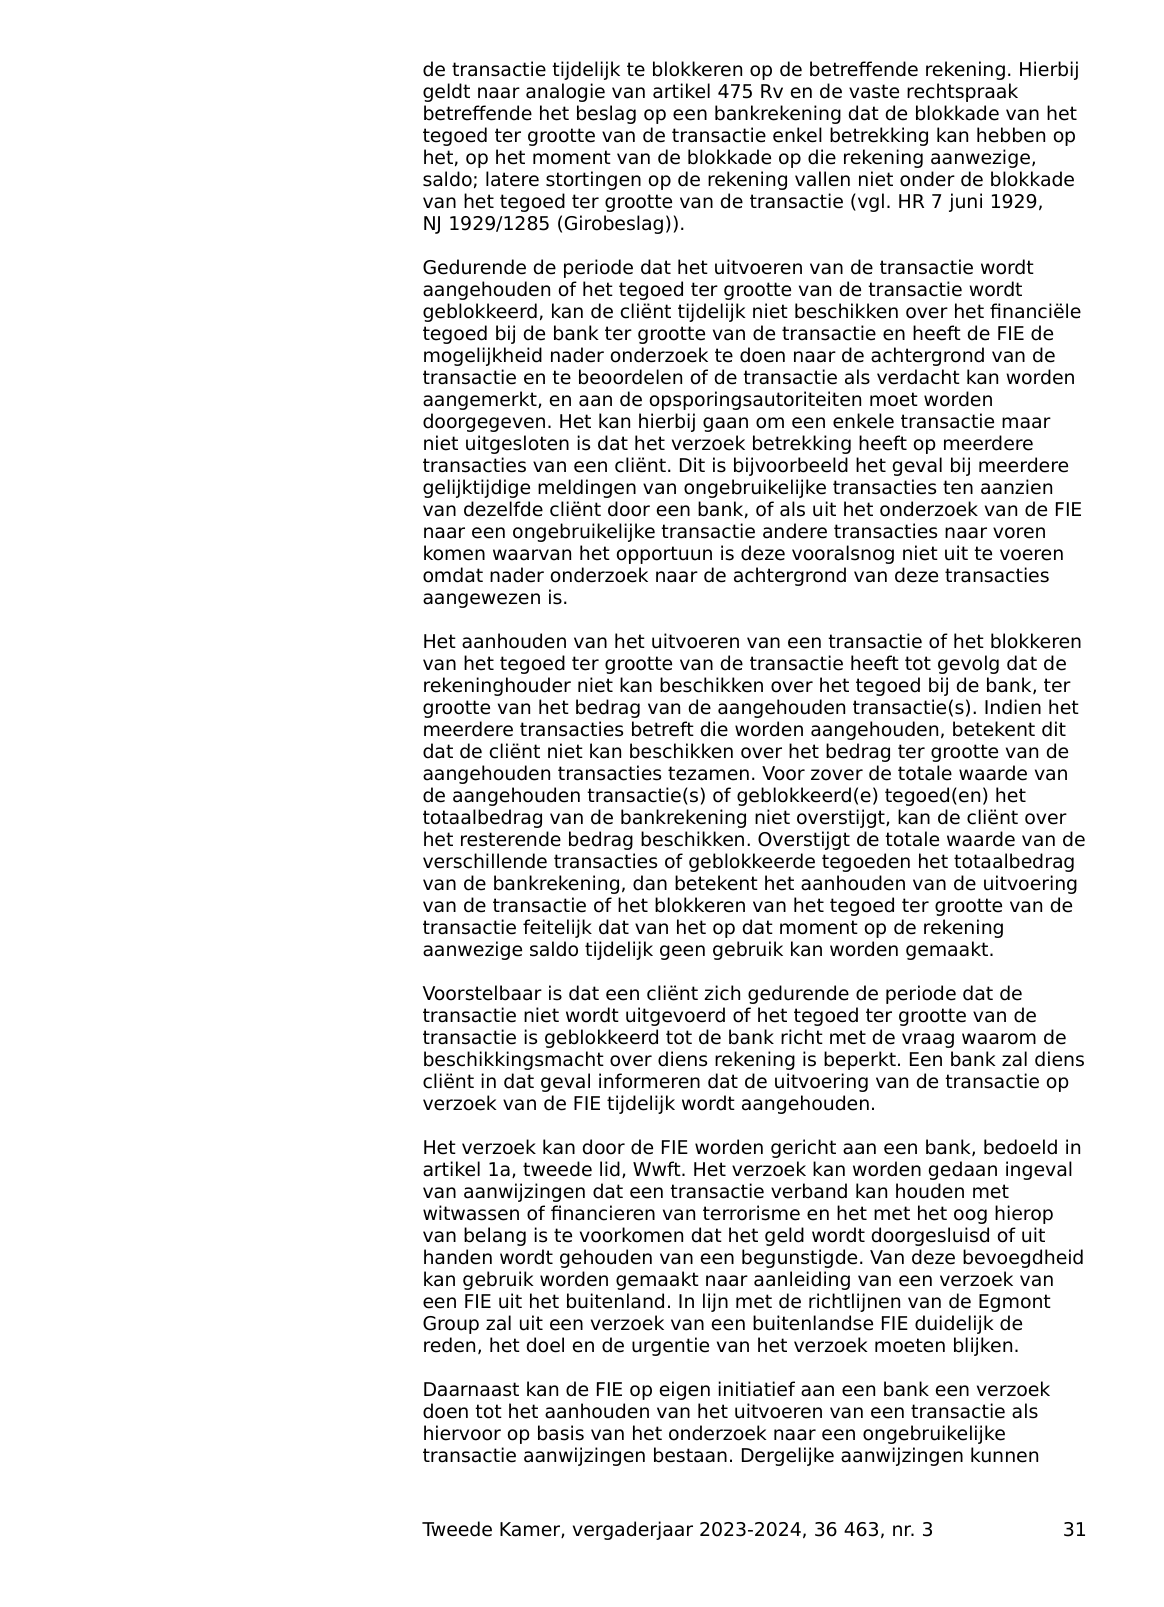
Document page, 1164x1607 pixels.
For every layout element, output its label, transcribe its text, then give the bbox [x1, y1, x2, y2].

text Voorstelbaar is dat een cliënt zich gedurende de periode dat de transactie niet wordt uitgevoerd of het tegoed ter grootte van de transactie is geblokkeerd tot de bank richt met de vraag waarom de beschikkingsmacht over diens rekening is beperkt. Een bank zal diens cliënt in dat geval informeren dat de uitvoering van de transactie op verzoek van de FIE tijdelijk wordt aangehouden. [422, 983, 1087, 1115]
text Het aanhouden van het uitvoeren van een transactie of het blokkeren van het tegoed ter grootte van de transactie heeft tot gevolg dat de rekeninghouder niet kan beschikken over het tegoed bij de bank, ter grootte van het bedrag van de aangehouden transactie(s). Indien het meerdere transacties betreft die worden aangehouden, betekent dit dat de cliënt niet kan beschikken over het bedrag ter grootte van de aangehouden transacties tezamen. Voor zover de totale waarde van de aangehouden transactie(s) of geblokkeerd(e) tegoed(en) het totaalbedrag van de bankrekening niet overstijgt, kan de cliënt over het resterende bedrag beschikken. Overstijgt de totale waarde van de verschillende transacties of geblokkeerde tegoeden het totaalbedrag van de bankrekening, dan betekent het aanhouden van de uitvoering van de transactie of het blokkeren van het tegoed ter grootte van de transactie feitelijk dat van het op dat moment op de rekening aanwezige saldo tijdelijk geen gebruik kan worden gemaakt. [422, 631, 1087, 961]
text Gedurende de periode dat het uitvoeren van de transactie wordt aangehouden of het tegoed ter grootte van de transactie wordt geblokkeerd, kan de cliënt tijdelijk niet beschikken over het financiële tegoed bij de bank ter grootte van de transactie en heeft de FIE de mogelijkheid nader onderzoek te doen naar de achtergrond van de transactie en te beoordelen of de transactie als verdacht kan worden aangemerkt, en aan de opsporingsautoriteiten moet worden doorgegeven. Het kan hierbij gaan om een enkele transactie maar niet uitgesloten is dat het verzoek betrekking heeft op meerdere transacties van een cliënt. Dit is bijvoorbeeld het geval bij meerdere gelijktijdige meldingen van ongebruikelijke transacties ten aanzien van dezelfde cliënt door een bank, of als uit het onderzoek van de FIE naar een ongebruikelijke transactie andere transacties naar voren komen waarvan het opportuun is deze vooralsnog niet uit te voeren omdat nader onderzoek naar de achtergrond van deze transacties aangewezen is. [422, 257, 1087, 609]
text Daarnaast kan de FIE op eigen initiatief aan een bank een verzoek doen tot het aanhouden van het uitvoeren van een transactie als hiervoor op basis van het onderzoek naar een ongebruikelijke transactie aanwijzingen bestaan. Dergelijke aanwijzingen kunnen [422, 1379, 1087, 1467]
text de transactie tijdelijk te blokkeren op de betreffende rekening. Hierbij geldt naar analogie van artikel 475 Rv en de vaste rechtspraak betreffende het beslag op een bankrekening dat de blokkade van het tegoed ter grootte van de transactie enkel betrekking kan hebben op het, op het moment van de blokkade op die rekening aanwezige, saldo; latere stortingen op de rekening vallen niet onder de blokkade van het tegoed ter grootte van de transactie (vgl. HR 7 juni 1929, NJ 1929/1285 (Girobeslag)). [422, 59, 1087, 235]
text Het verzoek kan door de FIE worden gericht aan een bank, bedoeld in artikel 1a, tweede lid, Wwft. Het verzoek kan worden gedaan ingeval van aanwijzingen dat een transactie verband kan houden met witwassen of financieren van terrorisme en het met het oog hierop van belang is te voorkomen dat het geld wordt doorgesluisd of uit handen wordt gehouden van een begunstigde. Van deze bevoegdheid kan gebruik worden gemaakt naar aanleiding van een verzoek van een FIE uit het buitenland. In lijn met de richtlijnen van de Egmont Group zal uit een verzoek van een buitenlandse FIE duidelijk de reden, het doel en de urgentie van het verzoek moeten blijken. [422, 1137, 1087, 1357]
